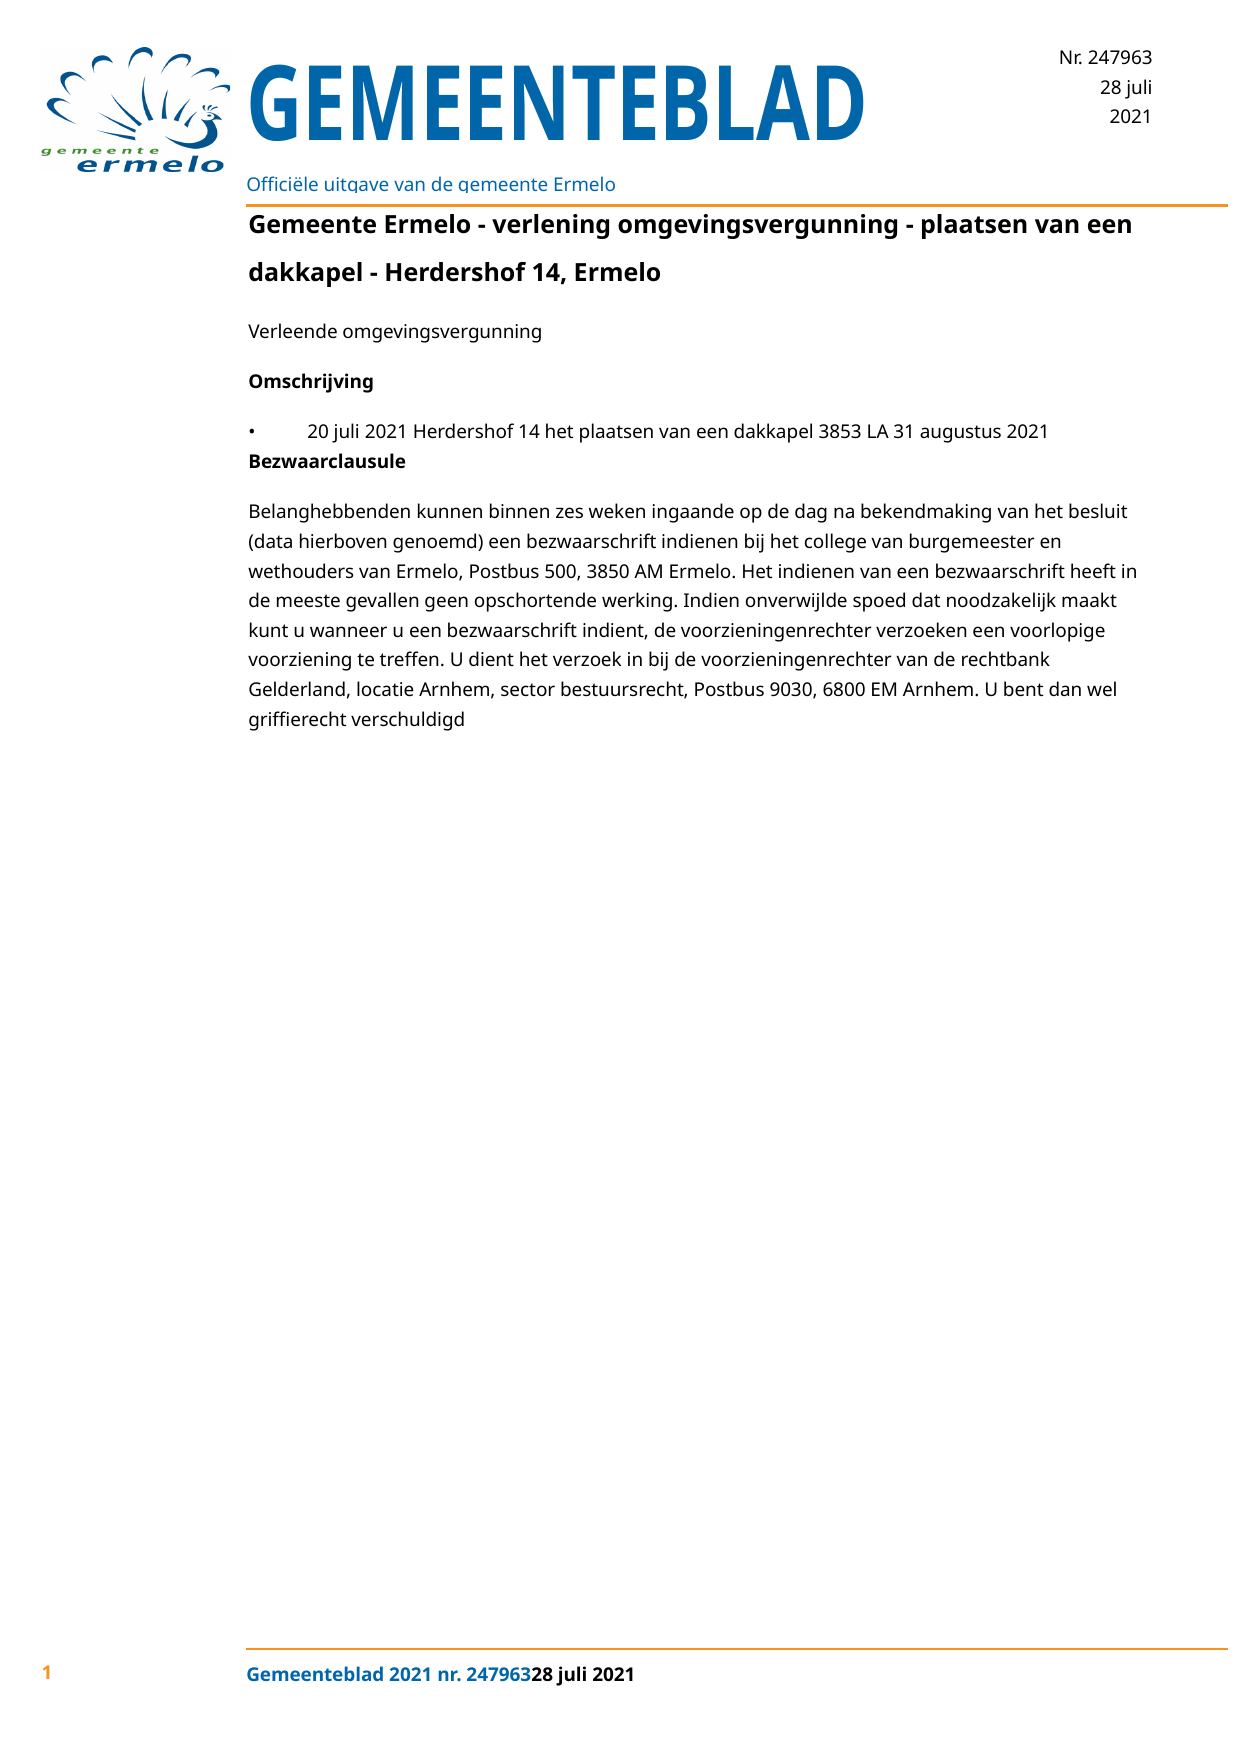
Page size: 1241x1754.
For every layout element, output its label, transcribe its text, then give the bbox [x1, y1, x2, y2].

picture [41, 47, 231, 172]
list 20 juli 2021 Herdershof 14 het plaatsen van een dakkapel 3853 LA 31 augustus 2021 [248, 419, 1152, 444]
text Omschrijving [248, 368, 1152, 394]
text Gemeente Ermelo - verlening omgevingsvergunning - plaatsen van een dakkapel - Herdershof 14, Ermelo [248, 207, 1152, 288]
text Verleende omgevingsvergunning [248, 318, 1152, 344]
text Belanghebbenden kunnen binnen zes weken ingaande op de dag na bekendmaking van het besluit (data hierboven genoemd) een bezwaarschrift indienen bij het college van burgemeester en wethouders van Ermelo, Postbus 500, 3850 AM Ermelo. Het indienen van een bezwaarschrift heeft in de meeste gevallen geen opschortende werking. Indien onverwijlde spoed dat noodzakelijk maakt kunt u wanneer u een bezwaarschrift indient, de voorzieningenrechter verzoeken een voorlopige voorziening te treffen. U dient het verzoek in bij de voorzieningenrechter van de rechtbank Gelderland, locatie Arnhem, sector bestuursrecht, Postbus 9030, 6800 EM Arnhem. U bent dan wel griffierecht verschuldigd [248, 499, 1152, 732]
text Bezwaarclausule [248, 448, 1152, 474]
